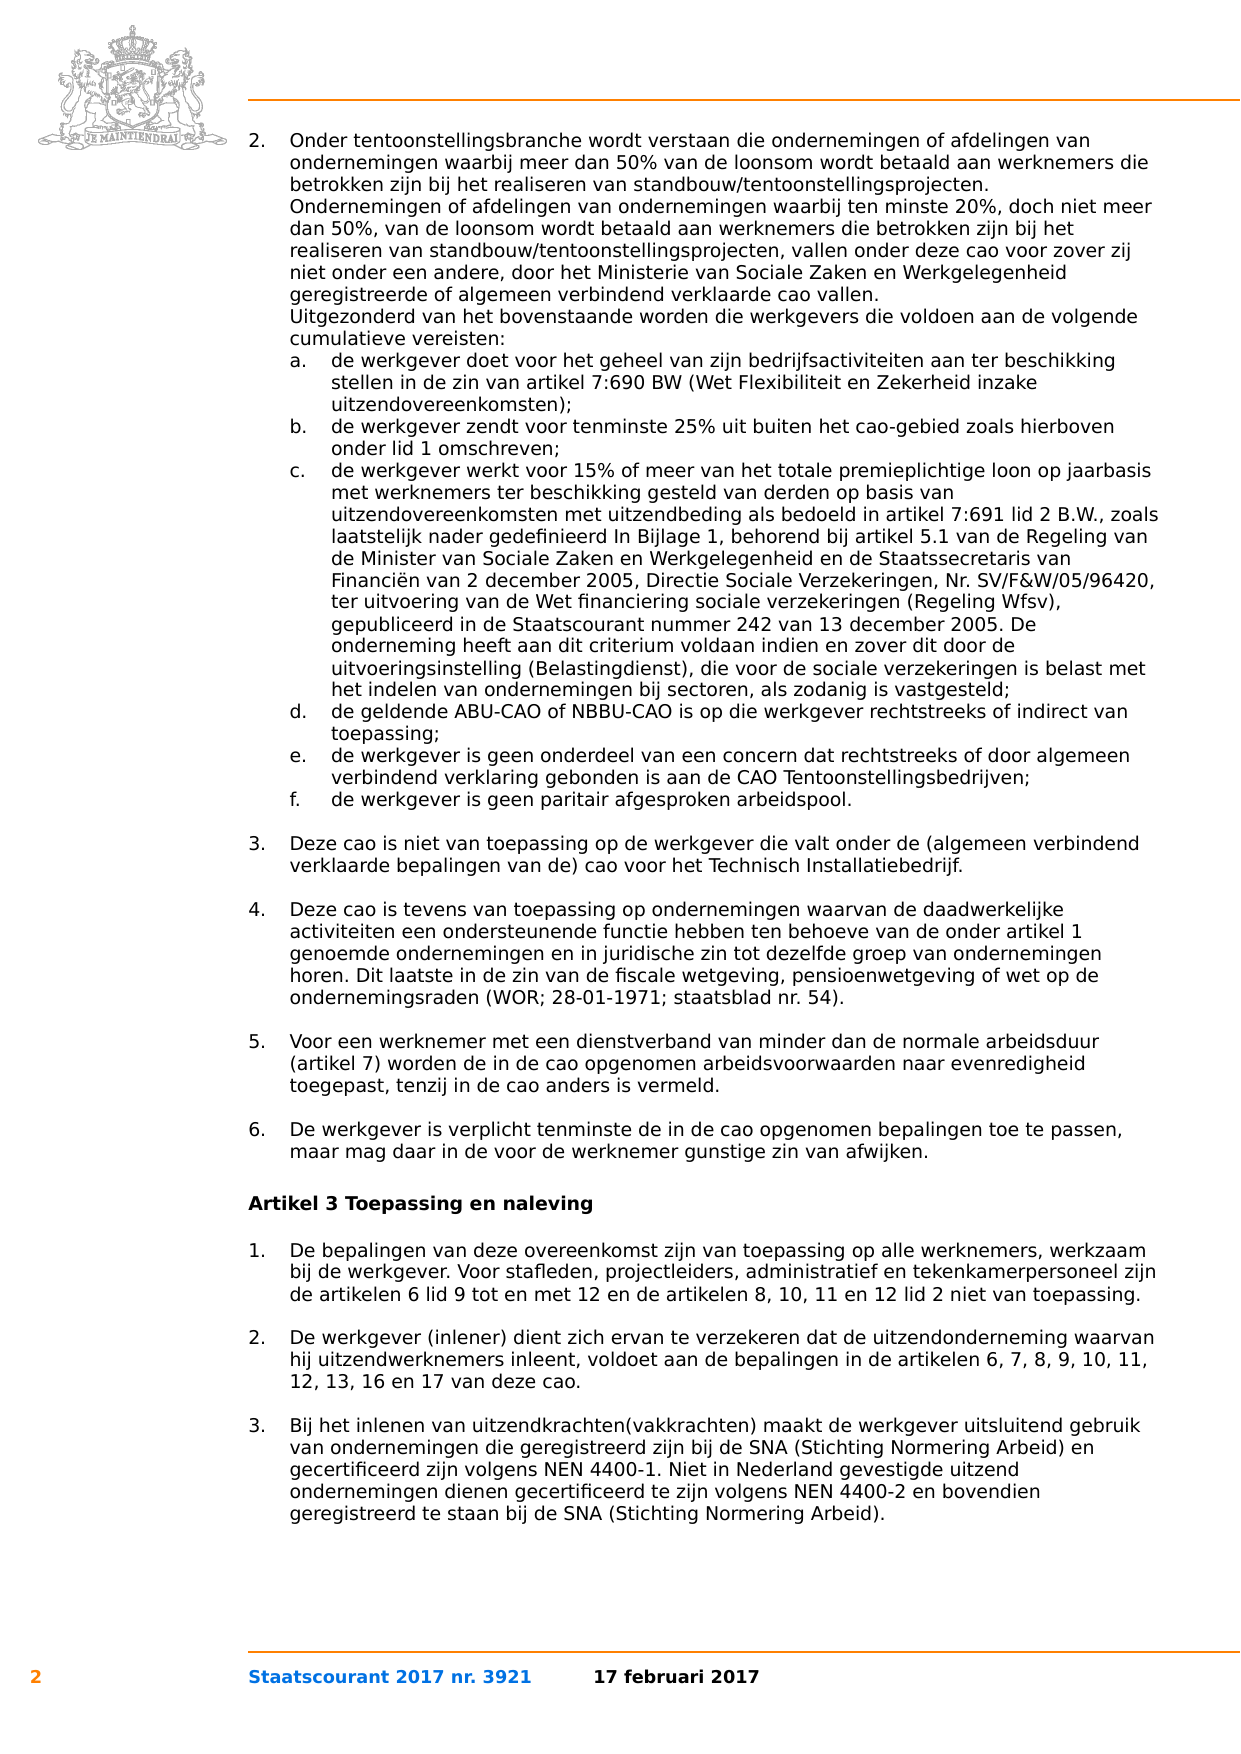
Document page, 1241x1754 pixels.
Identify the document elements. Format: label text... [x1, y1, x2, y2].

text Ondernemingen of afdelingen van ondernemingen waarbij ten minste 20%, doch niet meer dan 50%, van de loonsom wordt betaald aan werknemers die betrokken zijn bij het realiseren van standbouw/tentoonstellingsprojecten, vallen onder deze cao voor zover zij niet onder een andere, door het Ministerie van Sociale Zaken en Werkgelegenheid geregistreerde of algemeen verbindend verklaarde cao vallen. [289, 196, 1163, 306]
text a. de werkgever doet voor het geheel van zijn bedrijfsactiviteiten aan ter beschikking stellen in de zin van artikel 7:690 BW (Wet Flexibiliteit en Zekerheid inzake uitzendovereenkomsten); [289, 350, 1163, 416]
text b. de werkgever zendt voor tenminste 25% uit buiten het cao-gebied zoals hierboven onder lid 1 omschreven; [289, 416, 1163, 459]
text 6. De werkgever is verplicht tenminste de in de cao opgenomen bepalingen toe te passen, maar mag daar in de voor de werknemer gunstige zin van afwijken. [248, 1118, 1163, 1162]
picture [38, 25, 227, 150]
text d. de geldende ABU-CAO of NBBU-CAO is op die werkgever rechtstreeks of indirect van toepassing; [289, 701, 1163, 745]
text 2. De werkgever (inlener) dient zich ervan te verzekeren dat de uitzendonderneming waarvan hij uitzendwerknemers inleent, voldoet aan de bepalingen in de artikelen 6, 7, 8, 9, 10, 11, 12, 13, 16 en 17 van deze cao. [248, 1327, 1163, 1393]
text 2. Onder tentoonstellingsbranche wordt verstaan die ondernemingen of afdelingen van ondernemingen waarbij meer dan 50% van de loonsom wordt betaald aan werknemers die betrokken zijn bij het realiseren van standbouw/tentoonstellingsprojecten. [248, 130, 1163, 196]
text c. de werkgever werkt voor 15% of meer van het totale premieplichtige loon op jaarbasis met werknemers ter beschikking gesteld van derden op basis van uitzendovereenkomsten met uitzendbeding als bedoeld in artikel 7:691 lid 2 B.W., zoals laatstelijk nader gedefinieerd In Bijlage 1, behorend bij artikel 5.1 van de Regeling van de Minister van Sociale Zaken en Werkgelegenheid en de Staatssecretaris van Financiën van 2 december 2005, Directie Sociale Verzekeringen, Nr. SV/F&W/05/96420, ter uitvoering van de Wet financiering sociale verzekeringen (Regeling Wfsv), gepubliceerd in de Staatscourant nummer 242 van 13 december 2005. De onderneming heeft aan dit criterium voldaan indien en zover dit door de uitvoeringsinstelling (Belastingdienst), die voor de sociale verzekeringen is belast met het indelen van ondernemingen bij sectoren, als zodanig is vastgesteld; [289, 459, 1163, 701]
text 3. Deze cao is niet van toepassing op de werkgever die valt onder de (algemeen verbindend verklaarde bepalingen van de) cao voor het Technisch Installatiebedrijf. [248, 833, 1163, 877]
text 1. De bepalingen van deze overeenkomst zijn van toepassing op alle werknemers, werkzaam bij de werkgever. Voor stafleden, projectleiders, administratief en tekenkamerpersoneel zijn de artikelen 6 lid 9 tot en met 12 en de artikelen 8, 10, 11 en 12 lid 2 niet van toepassing. [248, 1239, 1163, 1305]
text f. de werkgever is geen paritair afgesproken arbeidspool. [289, 789, 1163, 811]
subtitle Artikel 3 Toepassing en naleving [248, 1192, 1163, 1214]
text e. de werkgever is geen onderdeel van een concern dat rechtstreeks of door algemeen verbindend verklaring gebonden is aan de CAO Tentoonstellingsbedrijven; [289, 745, 1163, 789]
text 4. Deze cao is tevens van toepassing op ondernemingen waarvan de daadwerkelijke activiteiten een ondersteunende functie hebben ten behoeve van de onder artikel 1 genoemde ondernemingen en in juridische zin tot dezelfde groep van ondernemingen horen. Dit laatste in de zin van de fiscale wetgeving, pensioenwetgeving of wet op de ondernemingsraden (WOR; 28-01-1971; staatsblad nr. 54). [248, 899, 1163, 1009]
text Uitgezonderd van het bovenstaande worden die werkgevers die voldoen aan de volgende cumulatieve vereisten: [289, 306, 1163, 350]
text 3. Bij het inlenen van uitzendkrachten(vakkrachten) maakt de werkgever uitsluitend gebruik van ondernemingen die geregistreerd zijn bij de SNA (Stichting Normering Arbeid) en gecertificeerd zijn volgens NEN 4400-1. Niet in Nederland gevestigde uitzend ondernemingen dienen gecertificeerd te zijn volgens NEN 4400-2 en bovendien geregistreerd te staan bij de SNA (Stichting Normering Arbeid). [248, 1415, 1163, 1525]
text 5. Voor een werknemer met een dienstverband van minder dan de normale arbeidsduur (artikel 7) worden de in de cao opgenomen arbeidsvoorwaarden naar evenredigheid toegepast, tenzij in de cao anders is vermeld. [248, 1031, 1163, 1097]
